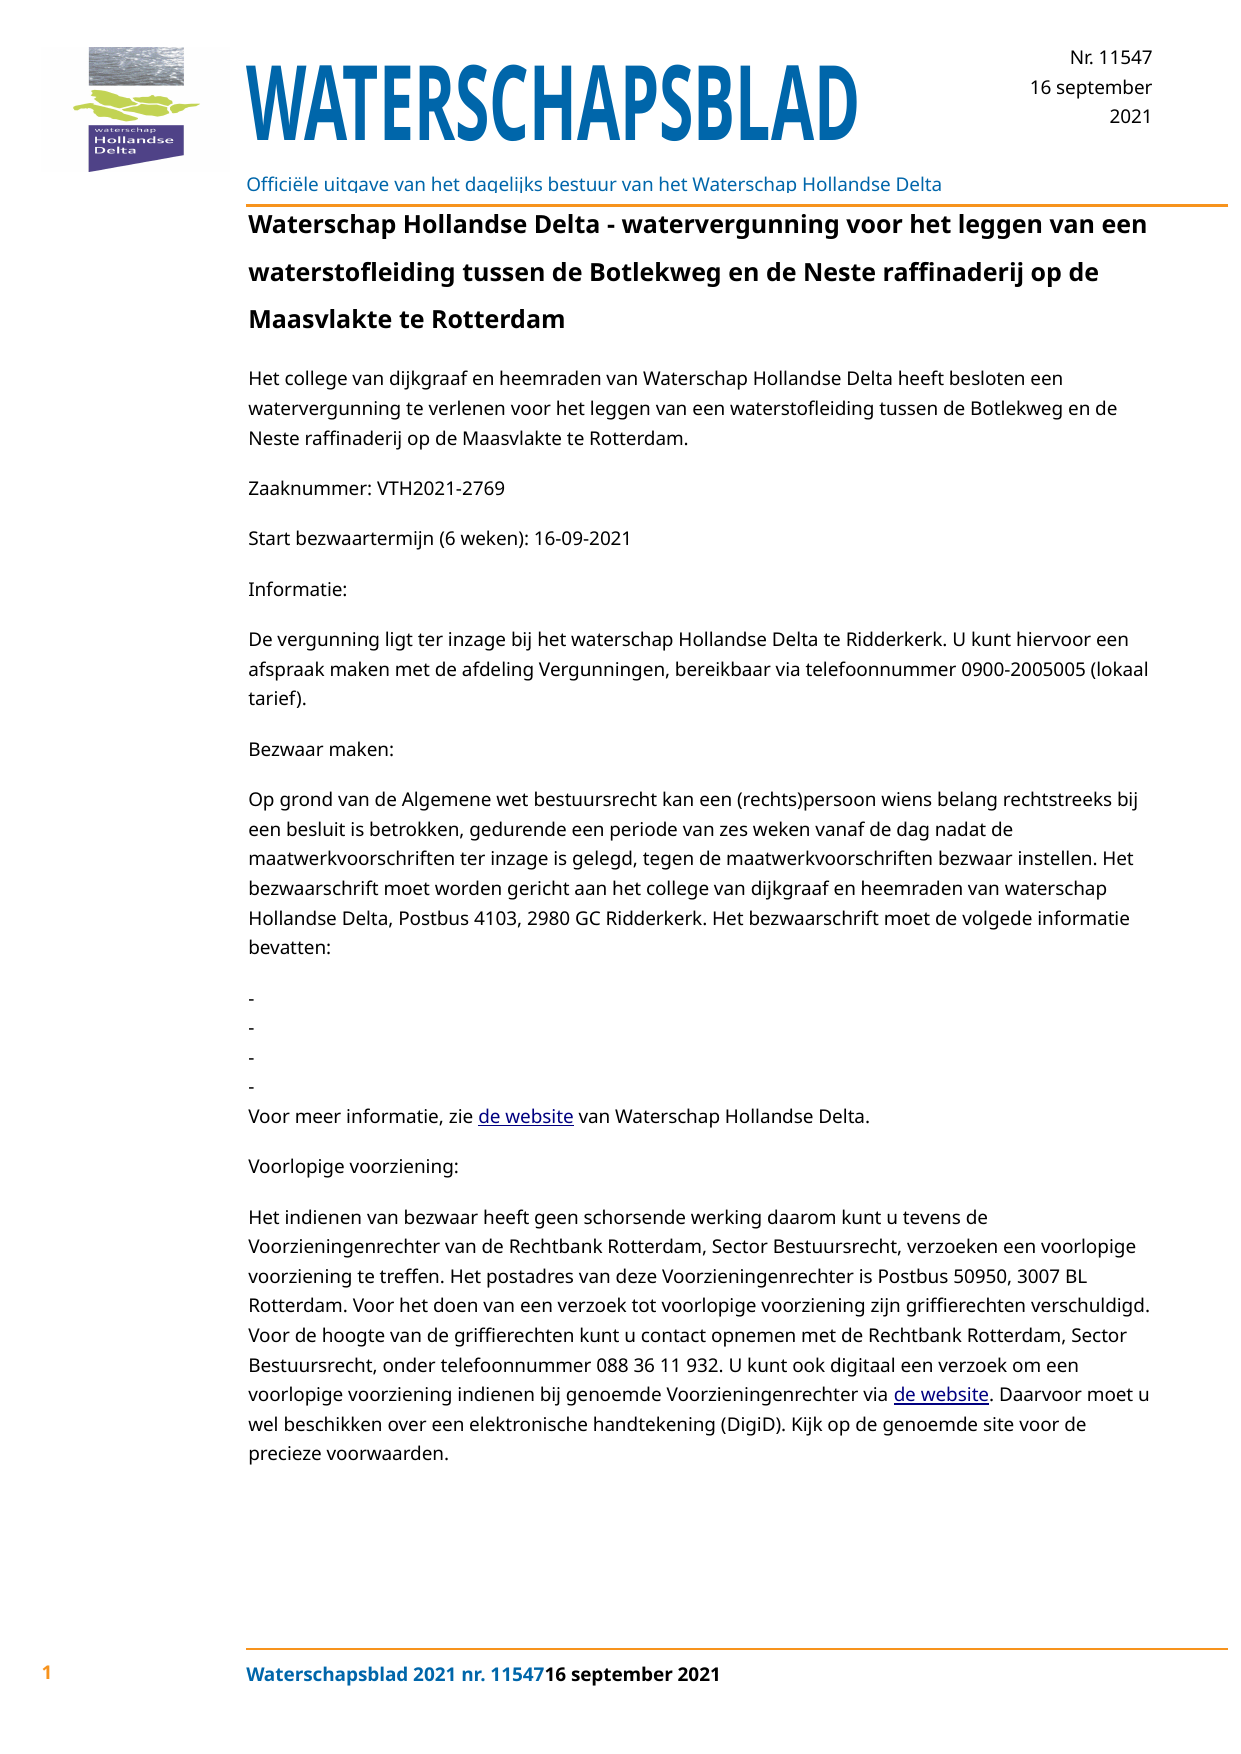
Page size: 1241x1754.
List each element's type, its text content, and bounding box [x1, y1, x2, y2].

text Het indienen van bezwaar heeft geen schorsende werking daarom kunt u tevens de Voorzieningenrechter van de Rechtbank Rotterdam, Sector Bestuursrecht, verzoeken een voorlopige voorziening te treffen. Het postadres van deze Voorzieningenrechter is Postbus 50950, 3007 BL Rotterdam. Voor het doen van een verzoek tot voorlopige voorziening zijn griffierechten verschuldigd. Voor de hoogte van de griffierechten kunt u contact opnemen met de Rechtbank Rotterdam, Sector Bestuursrecht, onder telefoonnummer 088 36 11 932. U kunt ook digitaal een verzoek om een voorlopige voorziening indienen bij genoemde Voorzieningenrechter via de website. Daarvoor moet u wel beschikken over een elektronische handtekening (DigiD). Kijk op de genoemde site voor de precieze voorwaarden. [248, 1204, 1152, 1466]
text Voorlopige voorziening: [248, 1153, 1152, 1179]
text Op grond van de Algemene wet bestuursrecht kan een (rechts)persoon wiens belang rechtstreeks bij een besluit is betrokken, gedurende een periode van zes weken vanaf de dag nadat de maatwerkvoorschriften ter inzage is gelegd, tegen de maatwerkvoorschriften bezwaar instellen. Het bezwaarschrift moet worden gericht aan het college van dijkgraaf en heemraden van waterschap Hollandse Delta, Postbus 4103, 2980 GC Ridderkerk. Het bezwaarschrift moet de volgede informatie bevatten: [248, 786, 1152, 960]
text Informatie: [248, 576, 1152, 602]
text Bezwaar maken: [248, 736, 1152, 762]
text Voor meer informatie, zie de website van Waterschap Hollandse Delta. [248, 1103, 1152, 1129]
text Het college van dijkgraaf en heemraden van Waterschap Hollandse Delta heeft besloten een watervergunning te verlenen voor het leggen van een waterstofleiding tussen de Botlekweg en de Neste raffinaderij op de Maasvlakte te Rotterdam. [248, 366, 1152, 450]
text De vergunning ligt ter inzage bij het waterschap Hollandse Delta te Ridderkerk. U kunt hiervoor een afspraak maken met de afdeling Vergunningen, bereikbaar via telefoonnummer 0900-2005005 (lokaal tarief). [248, 626, 1152, 711]
text Waterschap Hollandse Delta - watervergunning voor het leggen van een waterstofleiding tussen de Botlekweg en de Neste raffinaderij op de Maasvlakte te Rotterdam [248, 207, 1152, 336]
text Start bezwaartermijn (6 weken): 16-09-2021 [248, 526, 1152, 551]
text Zaaknummer: VTH2021-2769 [248, 475, 1152, 501]
picture [41, 47, 231, 172]
